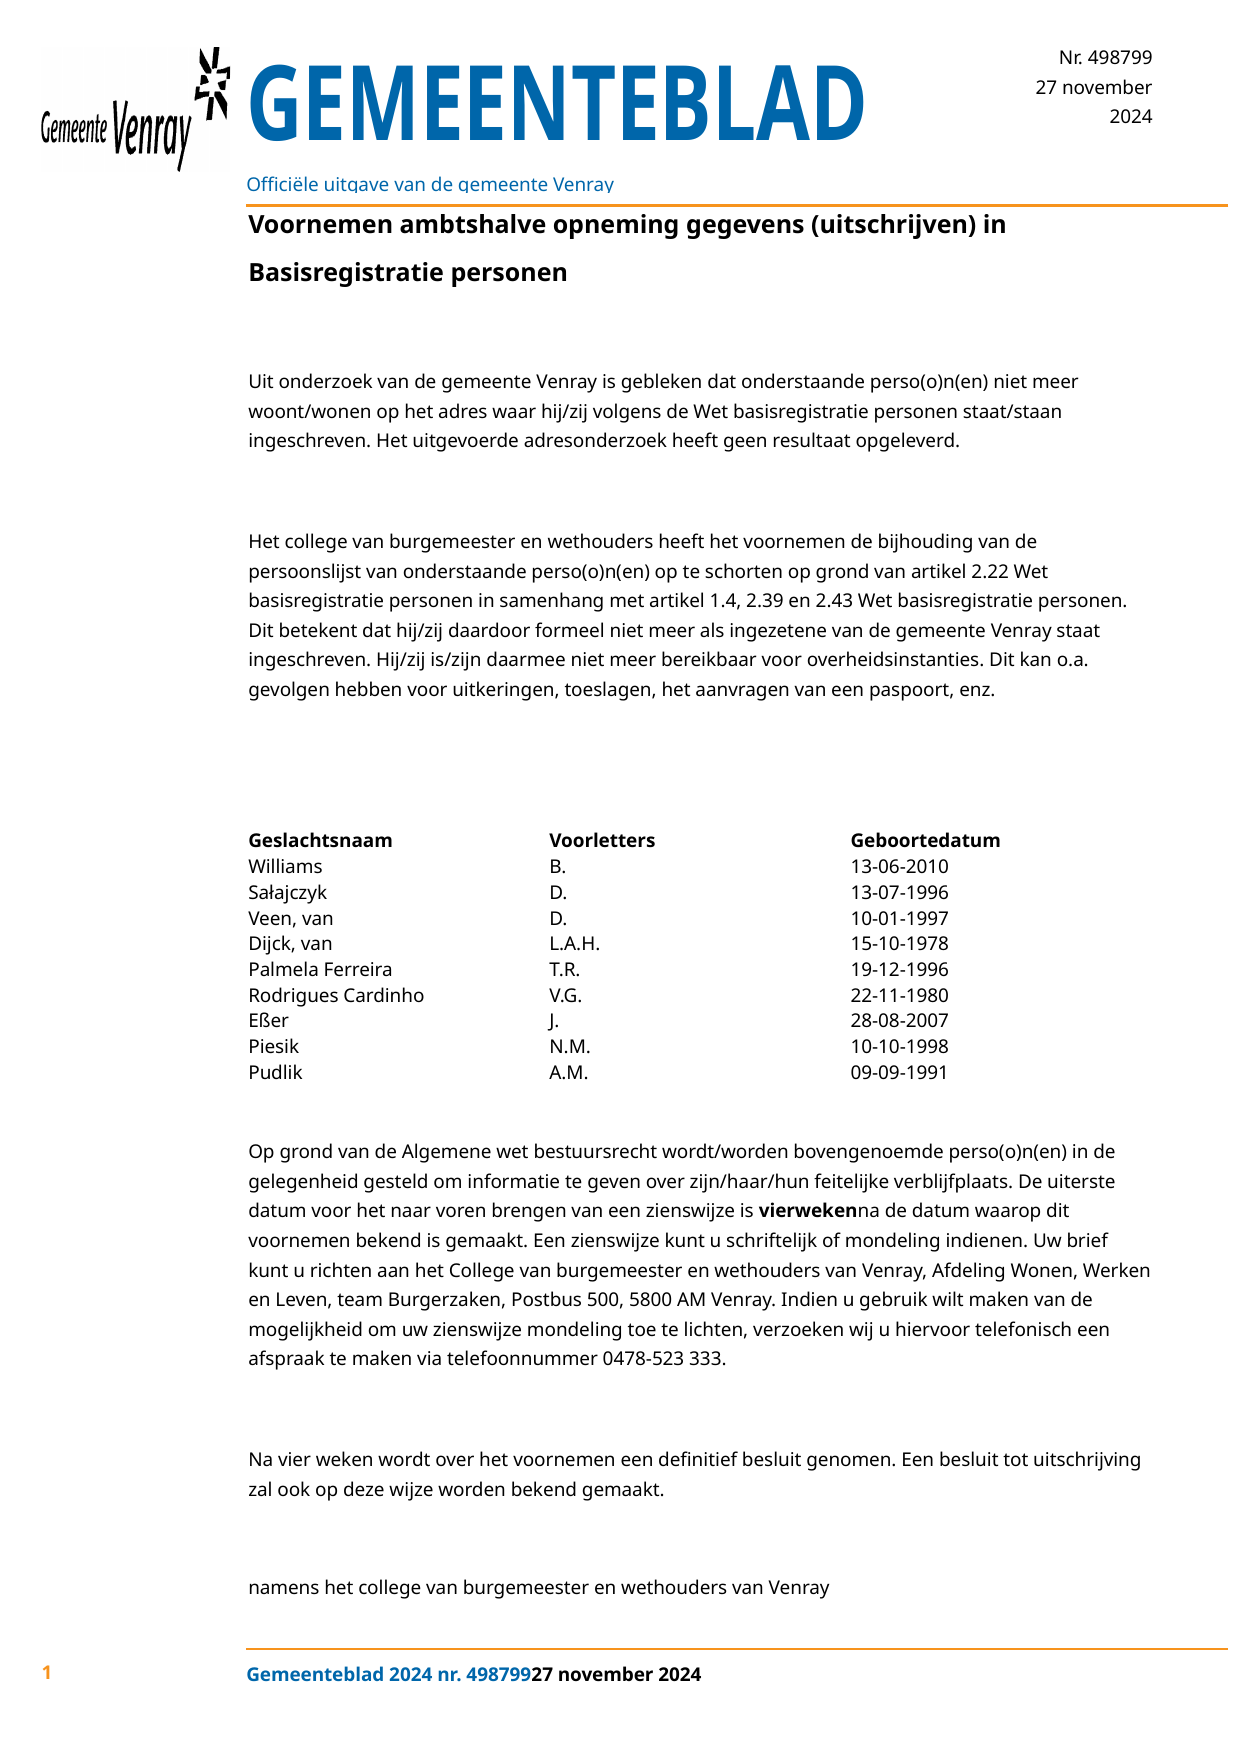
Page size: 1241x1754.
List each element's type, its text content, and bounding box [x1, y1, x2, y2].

table_cell 15-10-1978 [850, 931, 1152, 956]
text namens het college van burgemeester en wethouders van Venray [248, 1574, 1152, 1600]
table_cell 19-12-1996 [850, 956, 1152, 982]
table_cell 13-06-2010 [850, 853, 1152, 879]
table_cell Williams [248, 853, 549, 879]
table_cell 10-01-1997 [850, 905, 1152, 931]
table_cell Pudlik [248, 1059, 549, 1085]
table_header Geslachtsnaam [248, 828, 549, 853]
table_cell L.A.H. [549, 931, 850, 956]
table_cell Sałajczyk [248, 879, 549, 905]
table_cell D. [549, 905, 850, 931]
table_cell D. [549, 879, 850, 905]
table_cell Dijck, van [248, 931, 549, 956]
text Voornemen ambtshalve opneming gegevens (uitschrijven) in Basisregistratie personen [248, 207, 1152, 288]
table_header Geboortedatum [850, 828, 1152, 853]
table_cell 28-08-2007 [850, 1008, 1152, 1033]
table_cell T.R. [549, 956, 850, 982]
table_cell V.G. [549, 982, 850, 1008]
table_cell A.M. [549, 1059, 850, 1085]
table_cell Palmela Ferreira [248, 956, 549, 982]
text Uit onderzoek van de gemeente Venray is gebleken dat onderstaande perso(o)n(en) niet meer woont/wonen op het adres waar hij/zij volgens de Wet basisregistratie personen staat/staan ingeschreven. Het uitgevoerde adresonderzoek heeft geen resultaat opgeleverd. [248, 368, 1152, 453]
table_cell N.M. [549, 1034, 850, 1059]
table_cell Rodrigues Cardinho [248, 982, 549, 1008]
table_cell B. [549, 853, 850, 879]
table_cell 13-07-1996 [850, 879, 1152, 905]
table_cell Piesik [248, 1034, 549, 1059]
text Het college van burgemeester en wethouders heeft het voornemen de bijhouding van de persoonslijst van onderstaande perso(o)n(en) op te schorten op grond van artikel 2.22 Wet basisregistratie personen in samenhang met artikel 1.4, 2.39 en 2.43 Wet basisregistratie personen. Dit betekent dat hij/zij daardoor formeel niet meer als ingezetene van de gemeente Venray staat ingeschreven. Hij/zij is/zijn daarmee niet meer bereikbaar voor overheidsinstanties. Dit kan o.a. gevolgen hebben voor uitkeringen, toeslagen, het aanvragen van een paspoort, enz. [248, 528, 1152, 702]
table_cell Eßer [248, 1008, 549, 1033]
table_cell Veen, van [248, 905, 549, 931]
picture [41, 47, 231, 172]
table_cell 22-11-1980 [850, 982, 1152, 1008]
text Op grond van de Algemene wet bestuursrecht wordt/worden bovengenoemde perso(o)n(en) in de gelegenheid gesteld om informatie te geven over zijn/haar/hun feitelijke verblijfplaats. De uiterste datum voor het naar voren brengen van een zienswijze is vierwekenna de datum waarop dit voornemen bekend is gemaakt. Een zienswijze kunt u schriftelijk of mondeling indienen. Uw brief kunt u richten aan het College van burgemeester en wethouders van Venray, Afdeling Wonen, Werken en Leven, team Burgerzaken, Postbus 500, 5800 AM Venray. Indien u gebruik wilt maken van de mogelijkheid om uw zienswijze mondeling toe te lichten, verzoeken wij u hiervoor telefonisch een afspraak te maken via telefoonnummer 0478-523 333. [248, 1138, 1152, 1371]
table_cell 09-09-1991 [850, 1059, 1152, 1085]
table_header Voorletters [549, 828, 850, 853]
table_cell 10-10-1998 [850, 1034, 1152, 1059]
text Na vier weken wordt over het voornemen een definitief besluit genomen. Een besluit tot uitschrijving zal ook op deze wijze worden bekend gemaakt. [248, 1446, 1152, 1502]
table_cell J. [549, 1008, 850, 1033]
